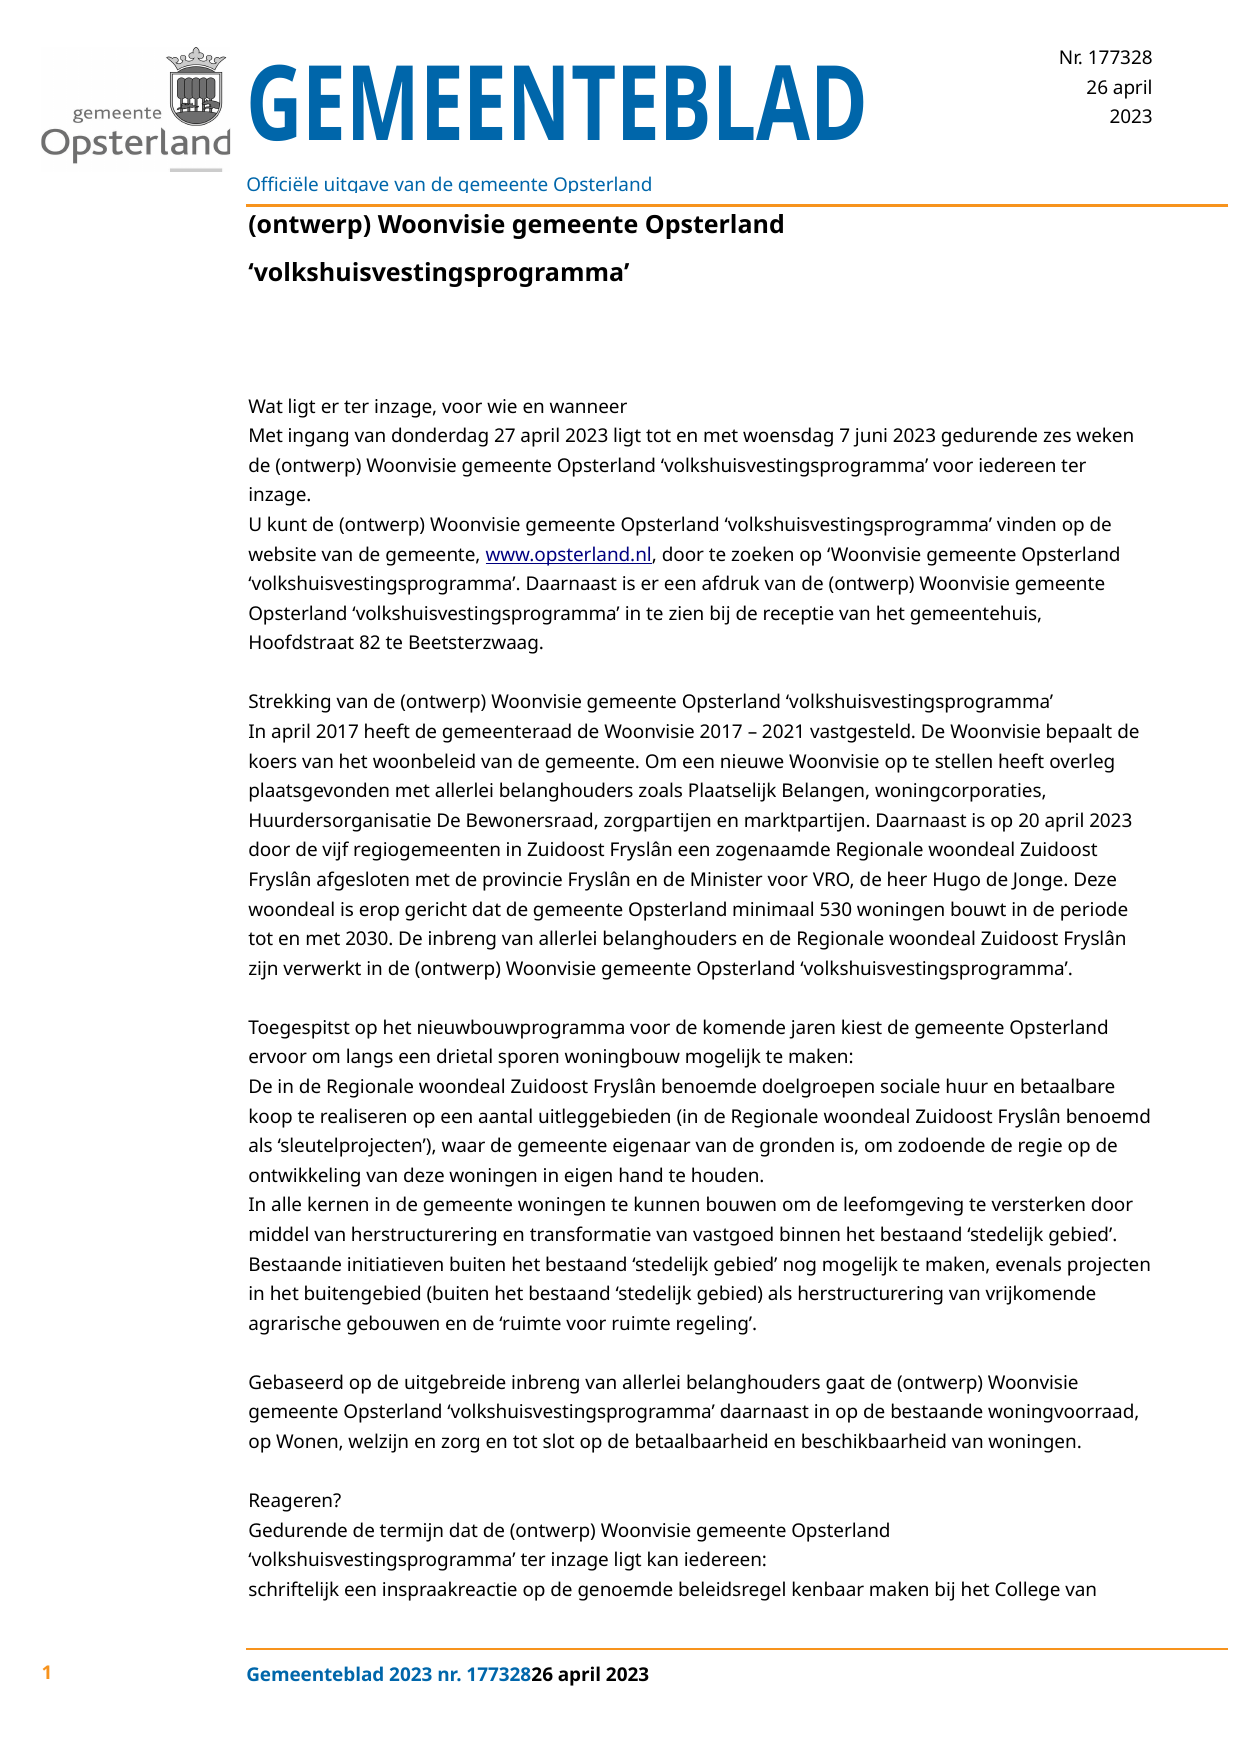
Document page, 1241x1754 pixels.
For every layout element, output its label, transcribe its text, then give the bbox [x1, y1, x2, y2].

text Gebaseerd op de uitgebreide inbreng van allerlei belanghouders gaat de (ontwerp) Woonvisie gemeente Opsterland ‘volkshuisvestingsprogramma’ daarnaast in op de bestaande woningvoorraad, op Wonen, welzijn en zorg en tot slot op de betaalbaarheid en beschikbaarheid van woningen. [248, 1369, 1152, 1454]
text Toegespitst op het nieuwbouwprogramma voor de komende jaren kiest de gemeente Opsterland ervoor om langs een drietal sporen woningbouw mogelijk te maken: [248, 1014, 1152, 1069]
text Reageren? [248, 1487, 1152, 1513]
text Bestaande initiatieven buiten het bestaand ‘stedelijk gebied’ nog mogelijk te maken, evenals projecten in het buitengebied (buiten het bestaand ‘stedelijk gebied) als herstructurering van vrijkomende agrarische gebouwen en de ‘ruimte voor ruimte regeling’. [248, 1251, 1152, 1336]
text U kunt de (ontwerp) Woonvisie gemeente Opsterland ‘volkshuisvestingsprogramma’ vinden op de website van de gemeente, www.opsterland.nl, door te zoeken op ‘Woonvisie gemeente Opsterland ‘volkshuisvestingsprogramma’. Daarnaast is er een afdruk van de (ontwerp) Woonvisie gemeente Opsterland ‘volkshuisvestingsprogramma’ in te zien bij de receptie van het gemeentehuis, Hoofdstraat 82 te Beetsterzwaag. [248, 511, 1152, 655]
text (ontwerp) Woonvisie gemeente Opsterland ‘volkshuisvestingsprogramma’ [248, 207, 1152, 288]
text schriftelijk een inspraakreactie op de genoemde beleidsregel kenbaar maken bij het College van [248, 1576, 1152, 1602]
text Strekking van de (ontwerp) Woonvisie gemeente Opsterland ‘volkshuisvestingsprogramma’ [248, 689, 1152, 714]
picture [41, 47, 231, 172]
text Wat ligt er ter inzage, voor wie en wanneer [248, 393, 1152, 419]
text In alle kernen in de gemeente woningen te kunnen bouwen om de leefomgeving te versterken door middel van herstructurering en transformatie van vastgoed binnen het bestaand ‘stedelijk gebied’. [248, 1192, 1152, 1247]
text De in de Regionale woondeal Zuidoost Fryslân benoemde doelgroepen sociale huur en betaalbare koop te realiseren op een aantal uitleggebieden (in de Regionale woondeal Zuidoost Fryslân benoemd als ‘sleutelprojecten’), waar de gemeente eigenaar van de gronden is, om zodoende de regie op de ontwikkeling van deze woningen in eigen hand te houden. [248, 1073, 1152, 1188]
text Met ingang van donderdag 27 april 2023 ligt tot en met woensdag 7 juni 2023 gedurende zes weken de (ontwerp) Woonvisie gemeente Opsterland ‘volkshuisvestingsprogramma’ voor iedereen ter inzage. [248, 422, 1152, 507]
text In april 2017 heeft de gemeenteraad de Woonvisie 2017 – 2021 vastgesteld. De Woonvisie bepaalt de koers van het woonbeleid van de gemeente. Om een nieuwe Woonvisie op te stellen heeft overleg plaatsgevonden met allerlei belanghouders zoals Plaatselijk Belangen, woningcorporaties, Huurdersorganisatie De Bewonersraad, zorgpartijen en marktpartijen. Daarnaast is op 20 april 2023 door de vijf regiogemeenten in Zuidoost Fryslân een zogenaamde Regionale woondeal Zuidoost Fryslân afgesloten met de provincie Fryslân en de Minister voor VRO, de heer Hugo de Jonge. Deze woondeal is erop gericht dat de gemeente Opsterland minimaal 530 woningen bouwt in de periode tot en met 2030. De inbreng van allerlei belanghouders en de Regionale woondeal Zuidoost Fryslân zijn verwerkt in de (ontwerp) Woonvisie gemeente Opsterland ‘volkshuisvestingsprogramma’. [248, 718, 1152, 981]
text Gedurende de termijn dat de (ontwerp) Woonvisie gemeente Opsterland ‘volkshuisvestingsprogramma’ ter inzage ligt kan iedereen: [248, 1517, 1152, 1572]
